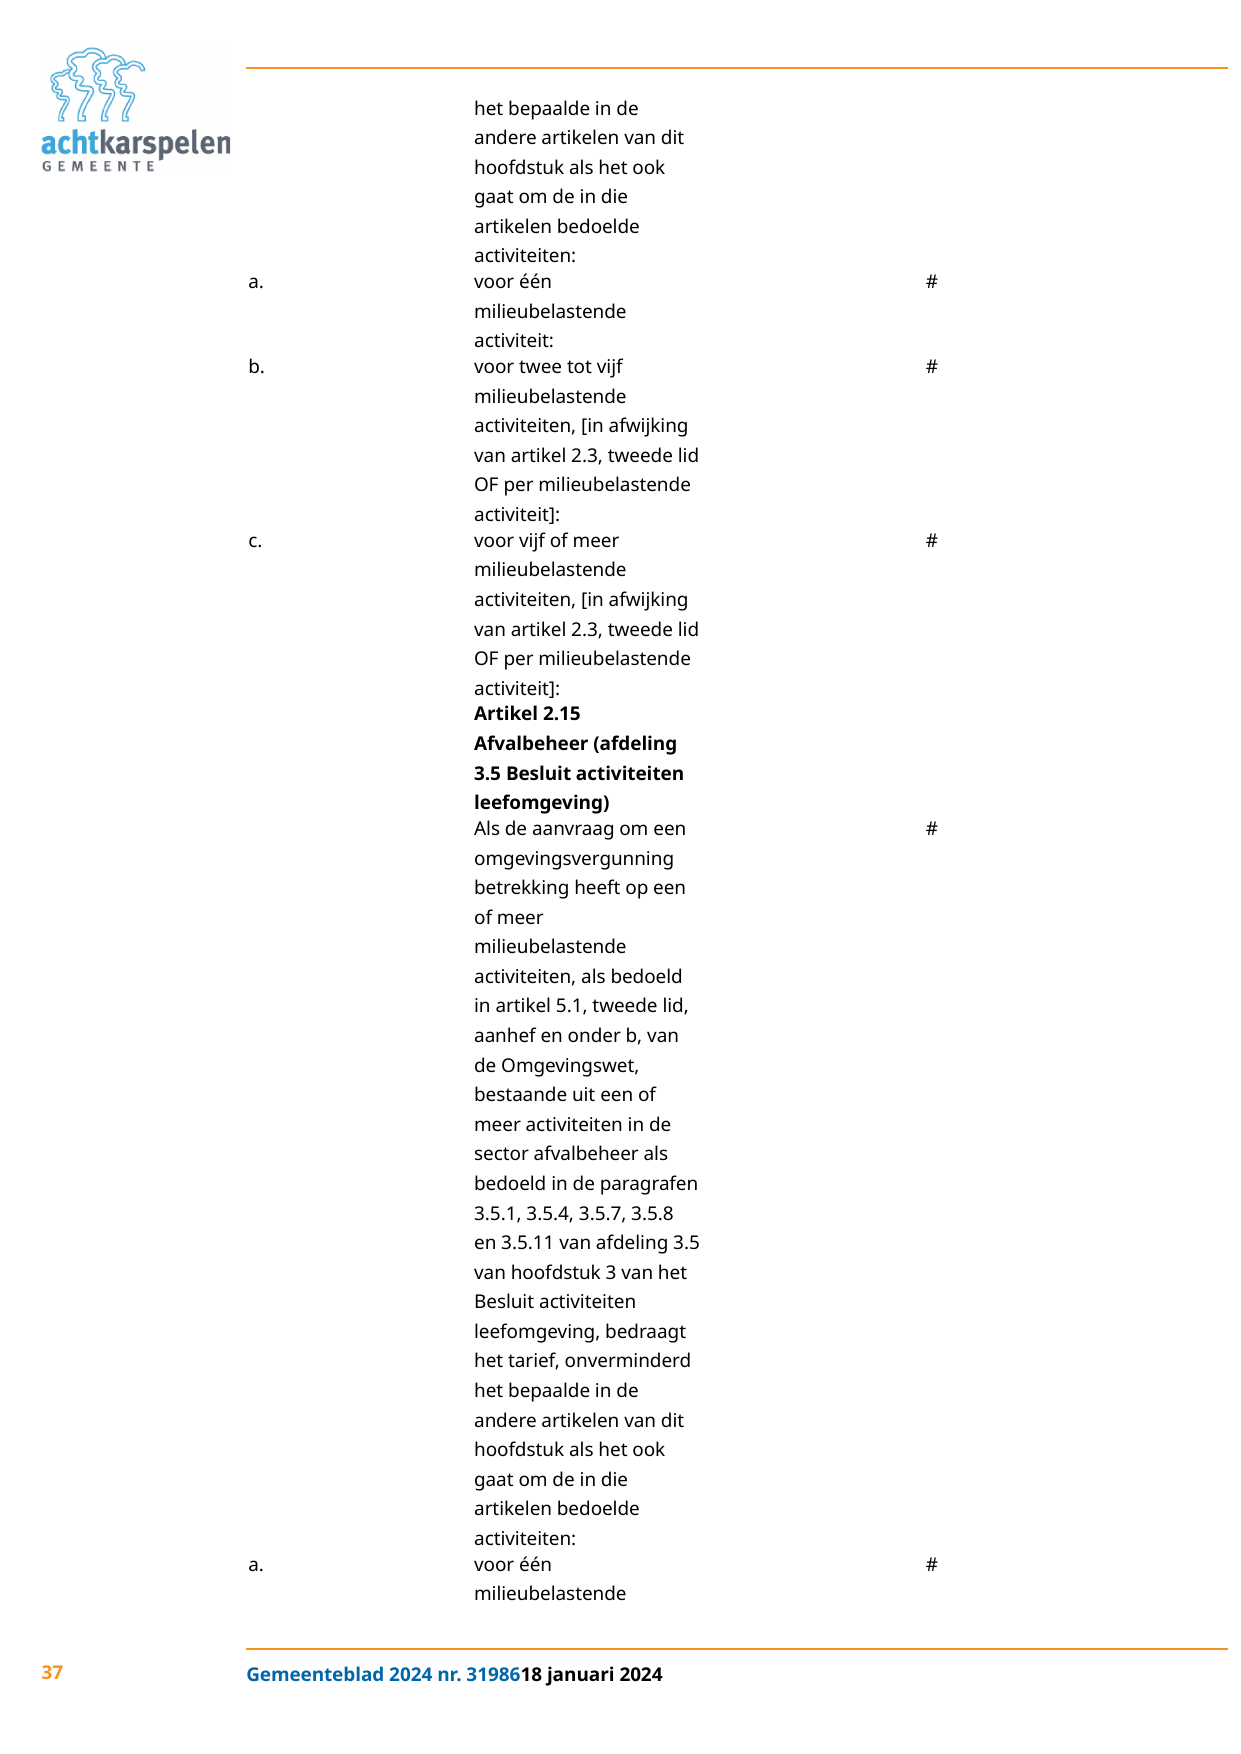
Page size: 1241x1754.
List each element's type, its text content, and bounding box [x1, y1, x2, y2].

table_cell [700, 815, 926, 1551]
table_cell [700, 95, 926, 268]
table_cell voor één milieubelastende activiteit: [474, 269, 700, 353]
table_cell # [926, 1551, 1152, 1606]
table_cell [700, 353, 926, 527]
table_cell [700, 701, 926, 815]
table_cell # [926, 815, 1152, 1551]
table_cell [248, 95, 474, 268]
table_cell voor één milieubelastende [474, 1551, 700, 1606]
table_cell a. [248, 269, 474, 353]
table_cell Als de aanvraag om een omgevingsvergunning betrekking heeft op een of meer milieubelastende activiteiten, als bedoeld in artikel 5.1, tweede lid, aanhef en onder b, van de Omgevingswet, bestaande uit een of meer activiteiten in de sector afvalbeheer als bedoeld in de paragrafen 3.5.1, 3.5.4, 3.5.7, 3.5.8 en 3.5.11 van afdeling 3.5 van hoofdstuk 3 van het Besluit activiteiten leefomgeving, bedraagt het tarief, onverminderd het bepaalde in de andere artikelen van dit hoofdstuk als het ook gaat om de in die artikelen bedoelde activiteiten: [474, 815, 700, 1551]
table_cell Artikel 2.15 Afvalbeheer (afdeling 3.5 Besluit activiteiten leefomgeving) [474, 701, 700, 815]
table_cell [700, 527, 926, 701]
table_cell c. [248, 527, 474, 701]
table_cell [700, 269, 926, 353]
picture [41, 47, 231, 172]
table_cell [700, 1551, 926, 1606]
table_cell [926, 701, 1152, 815]
table_cell [248, 815, 474, 1551]
table_cell # [926, 527, 1152, 701]
table_cell b. [248, 353, 474, 527]
table_cell # [926, 353, 1152, 527]
table_cell [248, 701, 474, 815]
table_cell voor twee tot vijf milieubelastende activiteiten, [in afwijking van artikel 2.3, tweede lid OF per milieubelastende activiteit]: [474, 353, 700, 527]
table_cell [926, 95, 1152, 268]
table_cell # [926, 269, 1152, 353]
table_cell a. [248, 1551, 474, 1606]
table_cell voor vijf of meer milieubelastende activiteiten, [in afwijking van artikel 2.3, tweede lid OF per milieubelastende activiteit]: [474, 527, 700, 701]
table_cell het bepaalde in de andere artikelen van dit hoofdstuk als het ook gaat om de in die artikelen bedoelde activiteiten: [474, 95, 700, 268]
